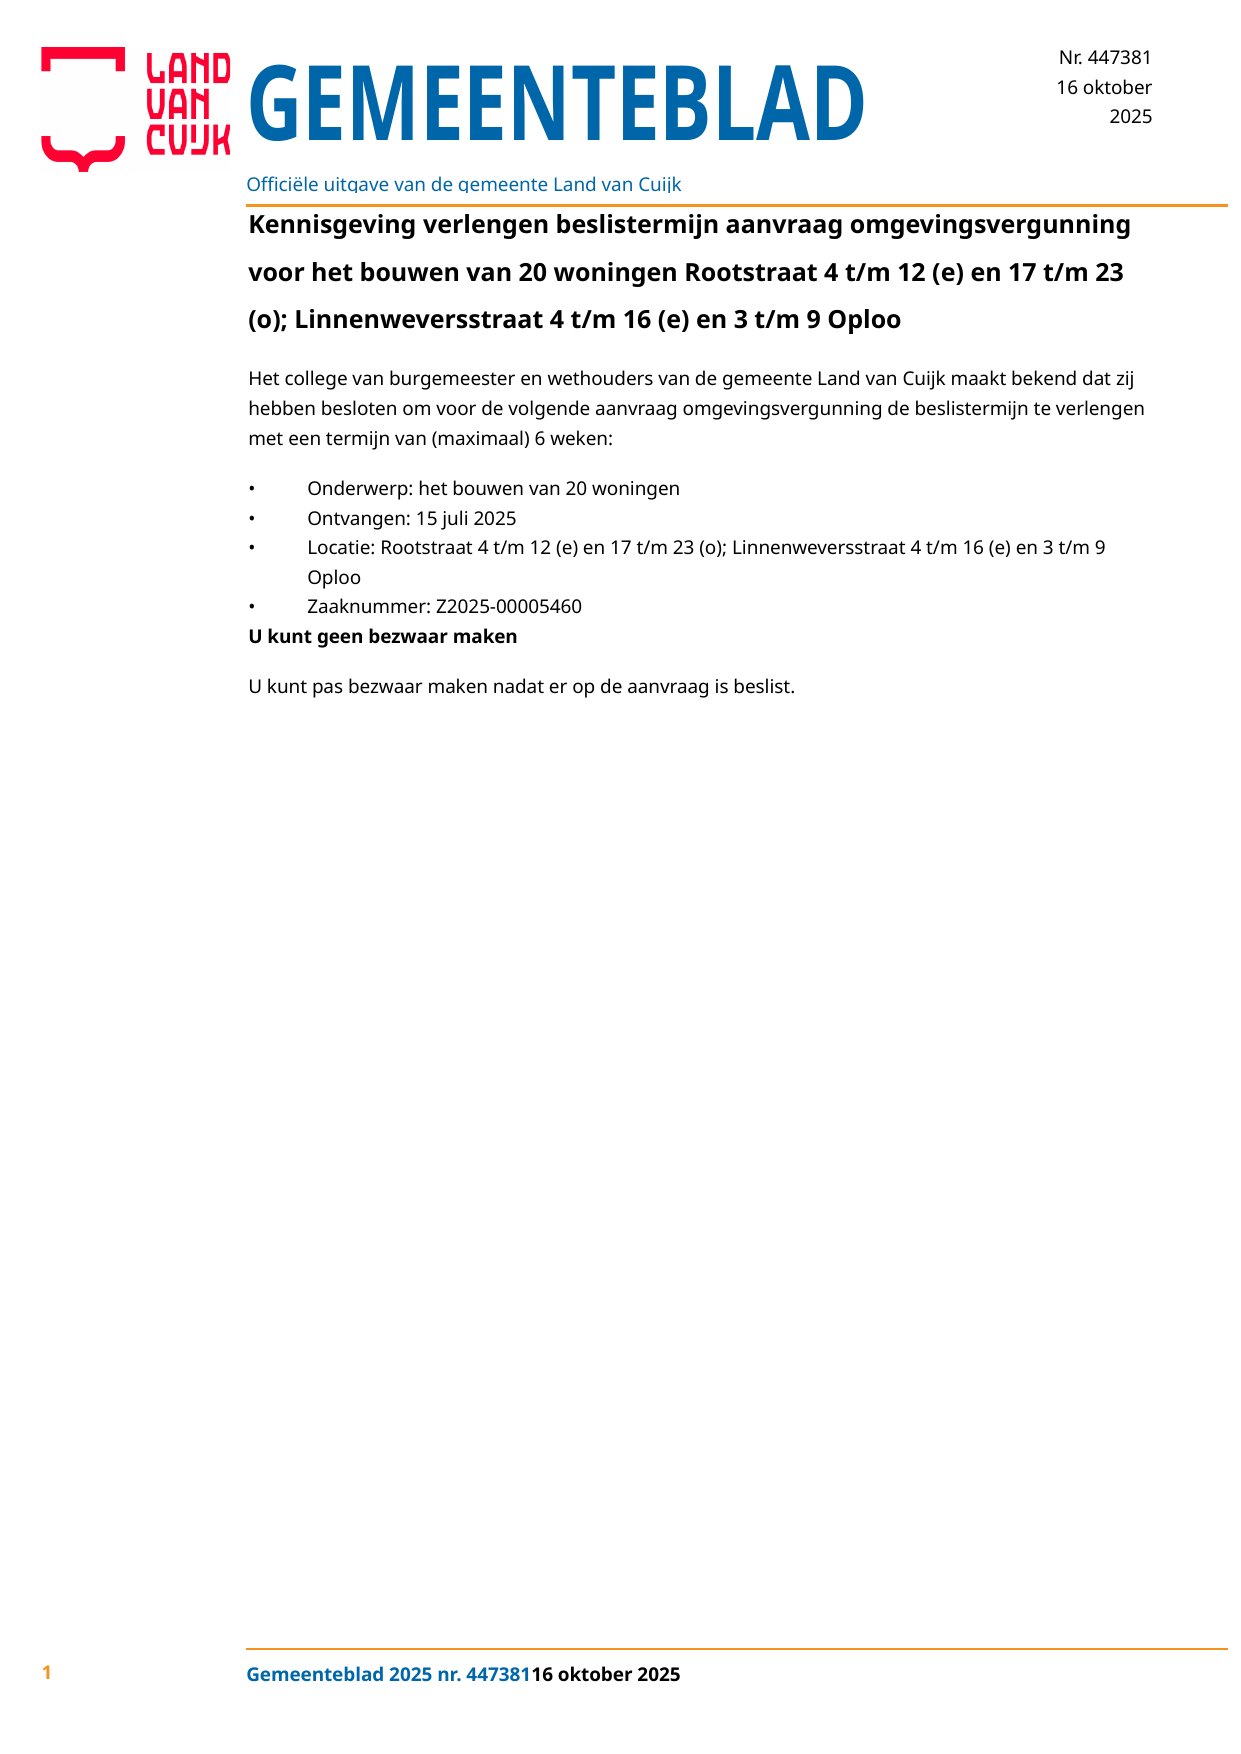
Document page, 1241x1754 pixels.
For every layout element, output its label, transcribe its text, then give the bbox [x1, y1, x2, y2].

text Kennisgeving verlengen beslistermijn aanvraag omgevingsvergunning voor het bouwen van 20 woningen Rootstraat 4 t/m 12 (e) en 17 t/m 23 (o); Linnenweversstraat 4 t/m 16 (e) en 3 t/m 9 Oploo [248, 207, 1152, 336]
picture [41, 47, 231, 172]
text U kunt geen bezwaar maken [248, 623, 1152, 649]
list Onderwerp: het bouwen van 20 woningen [248, 475, 1152, 501]
list Ontvangen: 15 juli 2025 [248, 505, 1152, 530]
text Het college van burgemeester en wethouders van de gemeente Land van Cuijk maakt bekend dat zij hebben besloten om voor de volgende aanvraag omgevingsvergunning de beslistermijn te verlengen met een termijn van (maximaal) 6 weken: [248, 366, 1152, 450]
text U kunt pas bezwaar maken nadat er op de aanvraag is beslist. [248, 673, 1152, 699]
list Locatie: Rootstraat 4 t/m 12 (e) en 17 t/m 23 (o); Linnenweversstraat 4 t/m 16 (e) en 3 t/m 9 Oploo [248, 534, 1152, 589]
list Zaaknummer: Z2025-00005460 [248, 593, 1152, 619]
